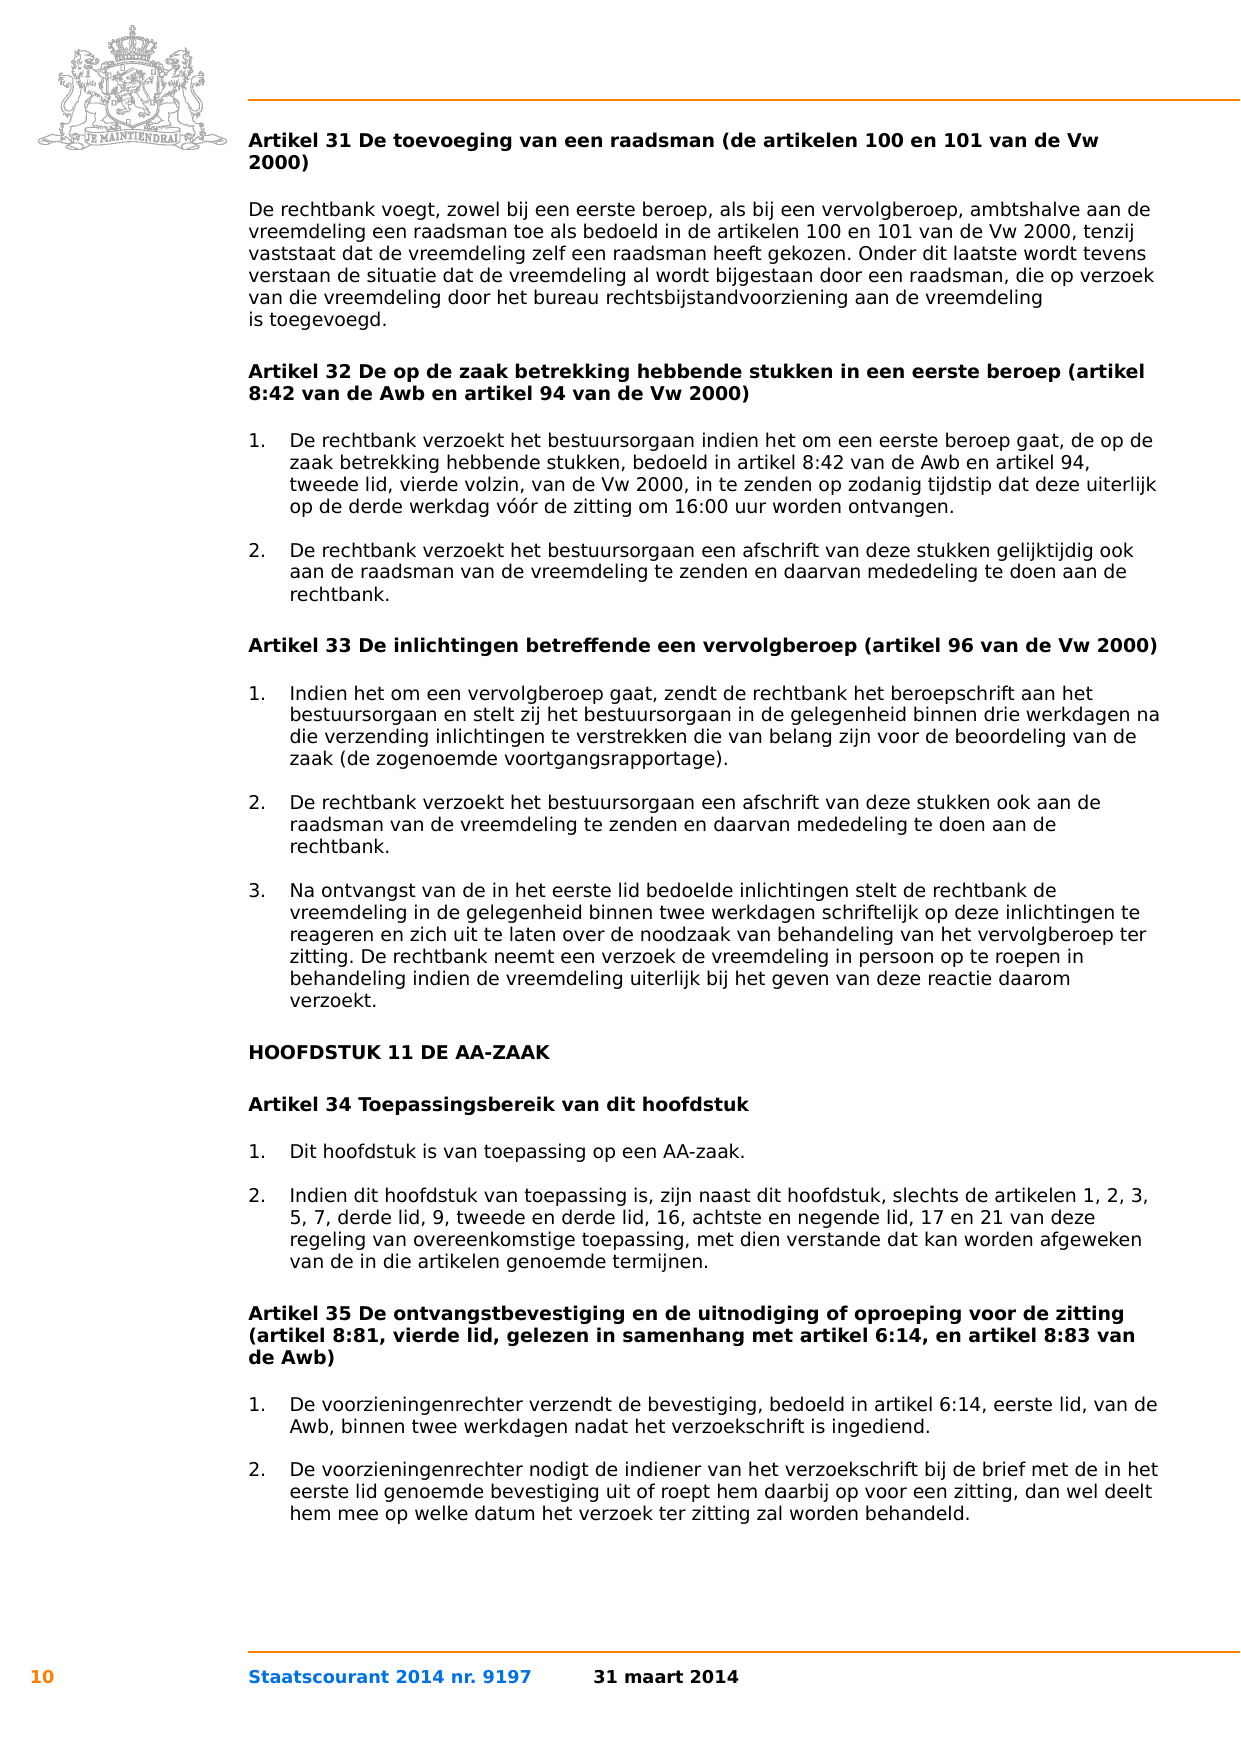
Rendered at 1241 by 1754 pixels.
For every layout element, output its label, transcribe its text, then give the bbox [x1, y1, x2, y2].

text 2. De rechtbank verzoekt het bestuursorgaan een afschrift van deze stukken gelijktijdig ook aan de raadsman van de vreemdeling te zenden en daarvan mededeling te doen aan de rechtbank. [248, 539, 1163, 605]
subtitle Artikel 31 De toevoeging van een raadsman (de artikelen 100 en 101 van de Vw 2000) [248, 130, 1163, 174]
text 2. De voorzieningenrechter nodigt de indiener van het verzoekschrift bij de brief met de in het eerste lid genoemde bevestiging uit of roept hem daarbij op voor een zitting, dan wel deelt hem mee op welke datum het verzoek ter zitting zal worden behandeld. [248, 1459, 1163, 1525]
text 2. De rechtbank verzoekt het bestuursorgaan een afschrift van deze stukken ook aan de raadsman van de vreemdeling te zenden en daarvan mededeling te doen aan de rechtbank. [248, 792, 1163, 858]
subtitle Artikel 34 Toepassingsbereik van dit hoofdstuk [248, 1094, 1163, 1116]
text De rechtbank voegt, zowel bij een eerste beroep, als bij een vervolgberoep, ambtshalve aan de vreemdeling een raadsman toe als bedoeld in de artikelen 100 en 101 van de Vw 2000, tenzij vaststaat dat de vreemdeling zelf een raadsman heeft gekozen. Onder dit laatste wordt tevens verstaan de situatie dat de vreemdeling al wordt bijgestaan door een raadsman, die op verzoek van die vreemdeling door het bureau rechtsbijstandvoorziening aan de vreemdeling [248, 199, 1163, 309]
text 1. De voorzieningenrechter verzendt de bevestiging, bedoeld in artikel 6:14, eerste lid, van de Awb, binnen twee werkdagen nadat het verzoekschrift is ingediend. [248, 1393, 1163, 1437]
text 2. Indien dit hoofdstuk van toepassing is, zijn naast dit hoofdstuk, slechts de artikelen 1, 2, 3, 5, 7, derde lid, 9, tweede en derde lid, 16, achtste en negende lid, 17 en 21 van deze regeling van overeenkomstige toepassing, met dien verstande dat kan worden afgeweken van de in die artikelen genoemde termijnen. [248, 1185, 1163, 1273]
subtitle Artikel 33 De inlichtingen betreffende een vervolgberoep (artikel 96 van de Vw 2000) [248, 635, 1163, 657]
text 1. Dit hoofdstuk is van toepassing op een AA-zaak. [248, 1141, 1163, 1163]
text is toegevoegd. [248, 309, 1163, 331]
text 1. Indien het om een vervolgberoep gaat, zendt de rechtbank het beroepschrift aan het bestuursorgaan en stelt zij het bestuursorgaan in de gelegenheid binnen drie werkdagen na die verzending inlichtingen te verstrekken die van belang zijn voor de beoordeling van de zaak (de zogenoemde voortgangsrapportage). [248, 682, 1163, 770]
subtitle HOOFDSTUK 11 DE AA-ZAAK [248, 1042, 1163, 1064]
subtitle Artikel 32 De op de zaak betrekking hebbende stukken in een eerste beroep (artikel 8:42 van de Awb en artikel 94 van de Vw 2000) [248, 361, 1163, 405]
picture [38, 25, 227, 150]
text 1. De rechtbank verzoekt het bestuursorgaan indien het om een eerste beroep gaat, de op de zaak betrekking hebbende stukken, bedoeld in artikel 8:42 van de Awb en artikel 94, tweede lid, vierde volzin, van de Vw 2000, in te zenden op zodanig tijdstip dat deze uiterlijk op de derde werkdag vóór de zitting om 16:00 uur worden ontvangen. [248, 430, 1163, 518]
text 3. Na ontvangst van de in het eerste lid bedoelde inlichtingen stelt de rechtbank de vreemdeling in de gelegenheid binnen twee werkdagen schriftelijk op deze inlichtingen te reageren en zich uit te laten over de noodzaak van behandeling van het vervolgberoep ter zitting. De rechtbank neemt een verzoek de vreemdeling in persoon op te roepen in behandeling indien de vreemdeling uiterlijk bij het geven van deze reactie daarom verzoekt. [248, 880, 1163, 1012]
subtitle Artikel 35 De ontvangstbevestiging en de uitnodiging of oproeping voor de zitting (artikel 8:81, vierde lid, gelezen in samenhang met artikel 6:14, en artikel 8:83 van de Awb) [248, 1303, 1163, 1368]
